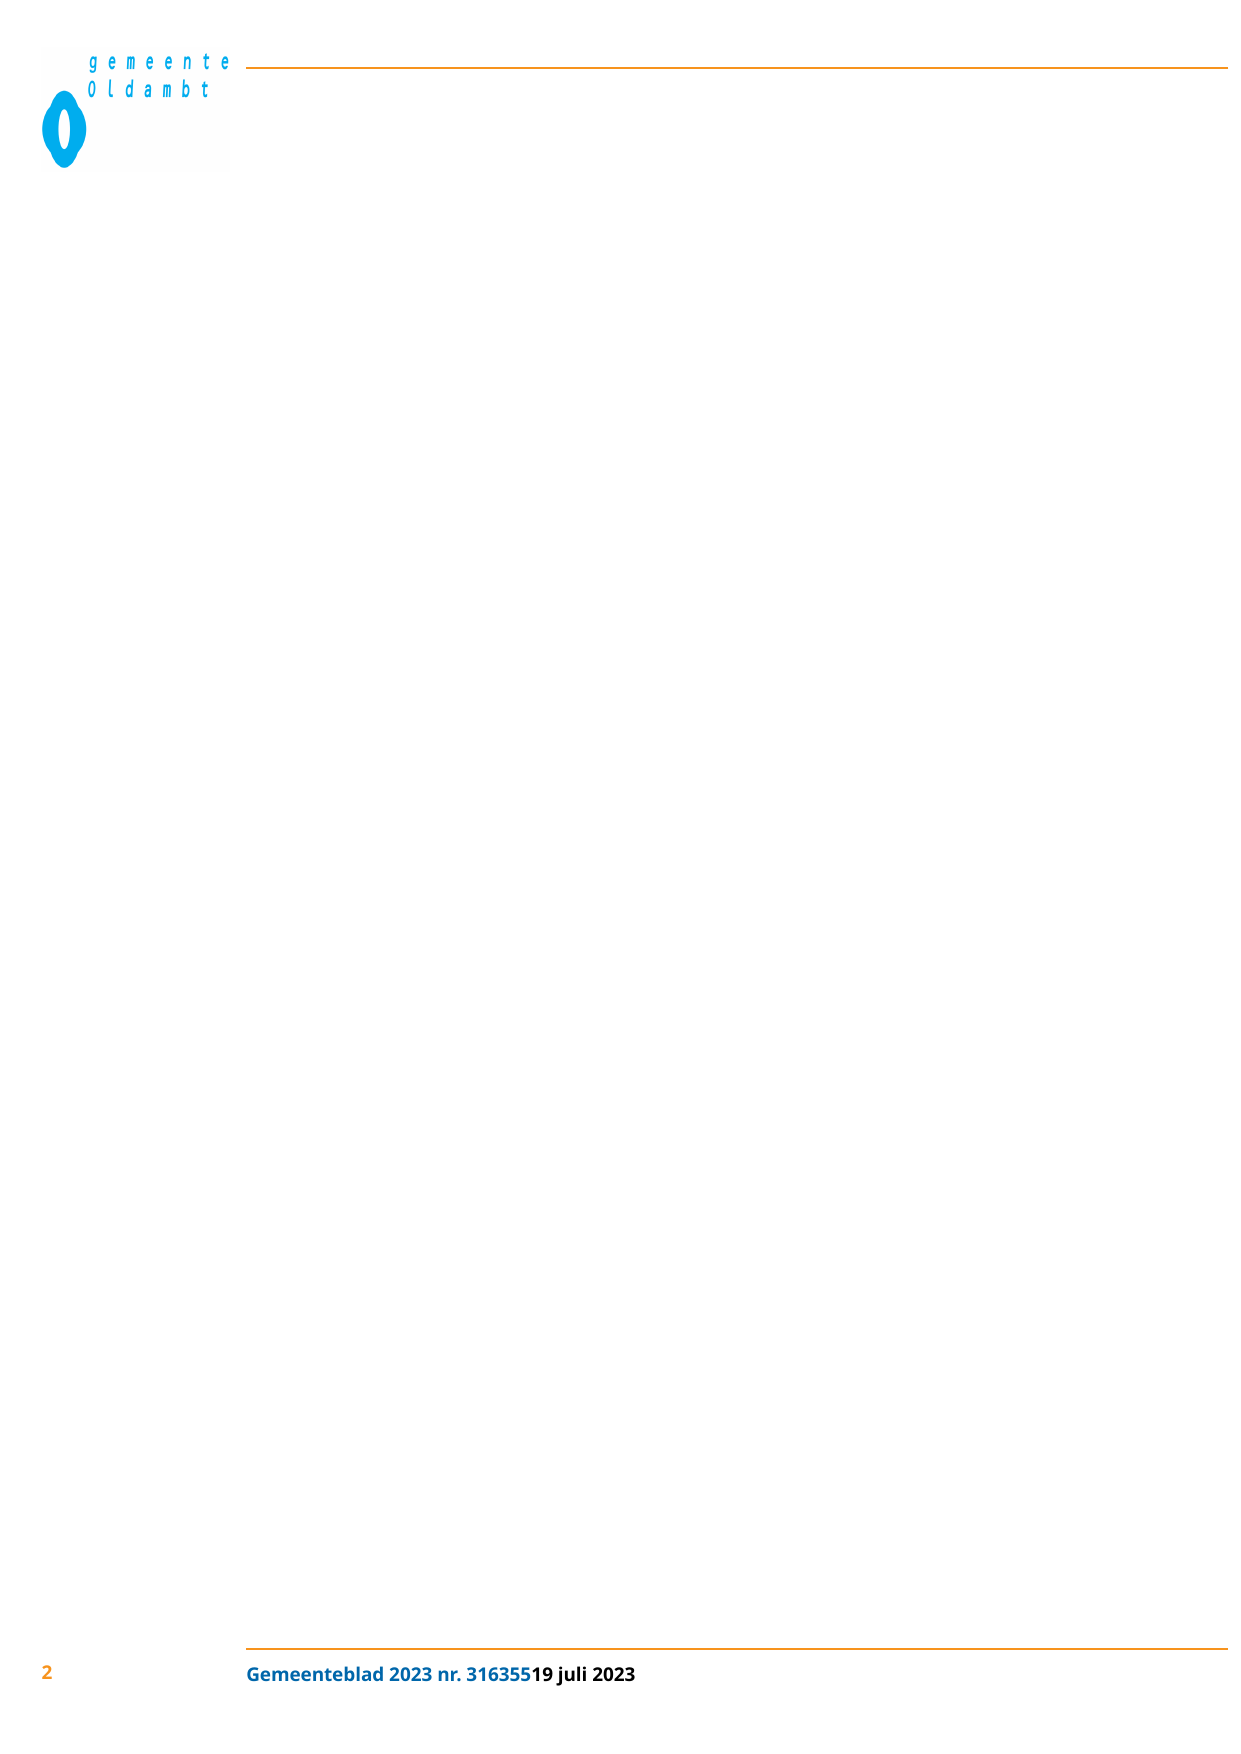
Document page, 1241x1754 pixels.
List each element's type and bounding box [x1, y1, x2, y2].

picture [41, 47, 231, 172]
